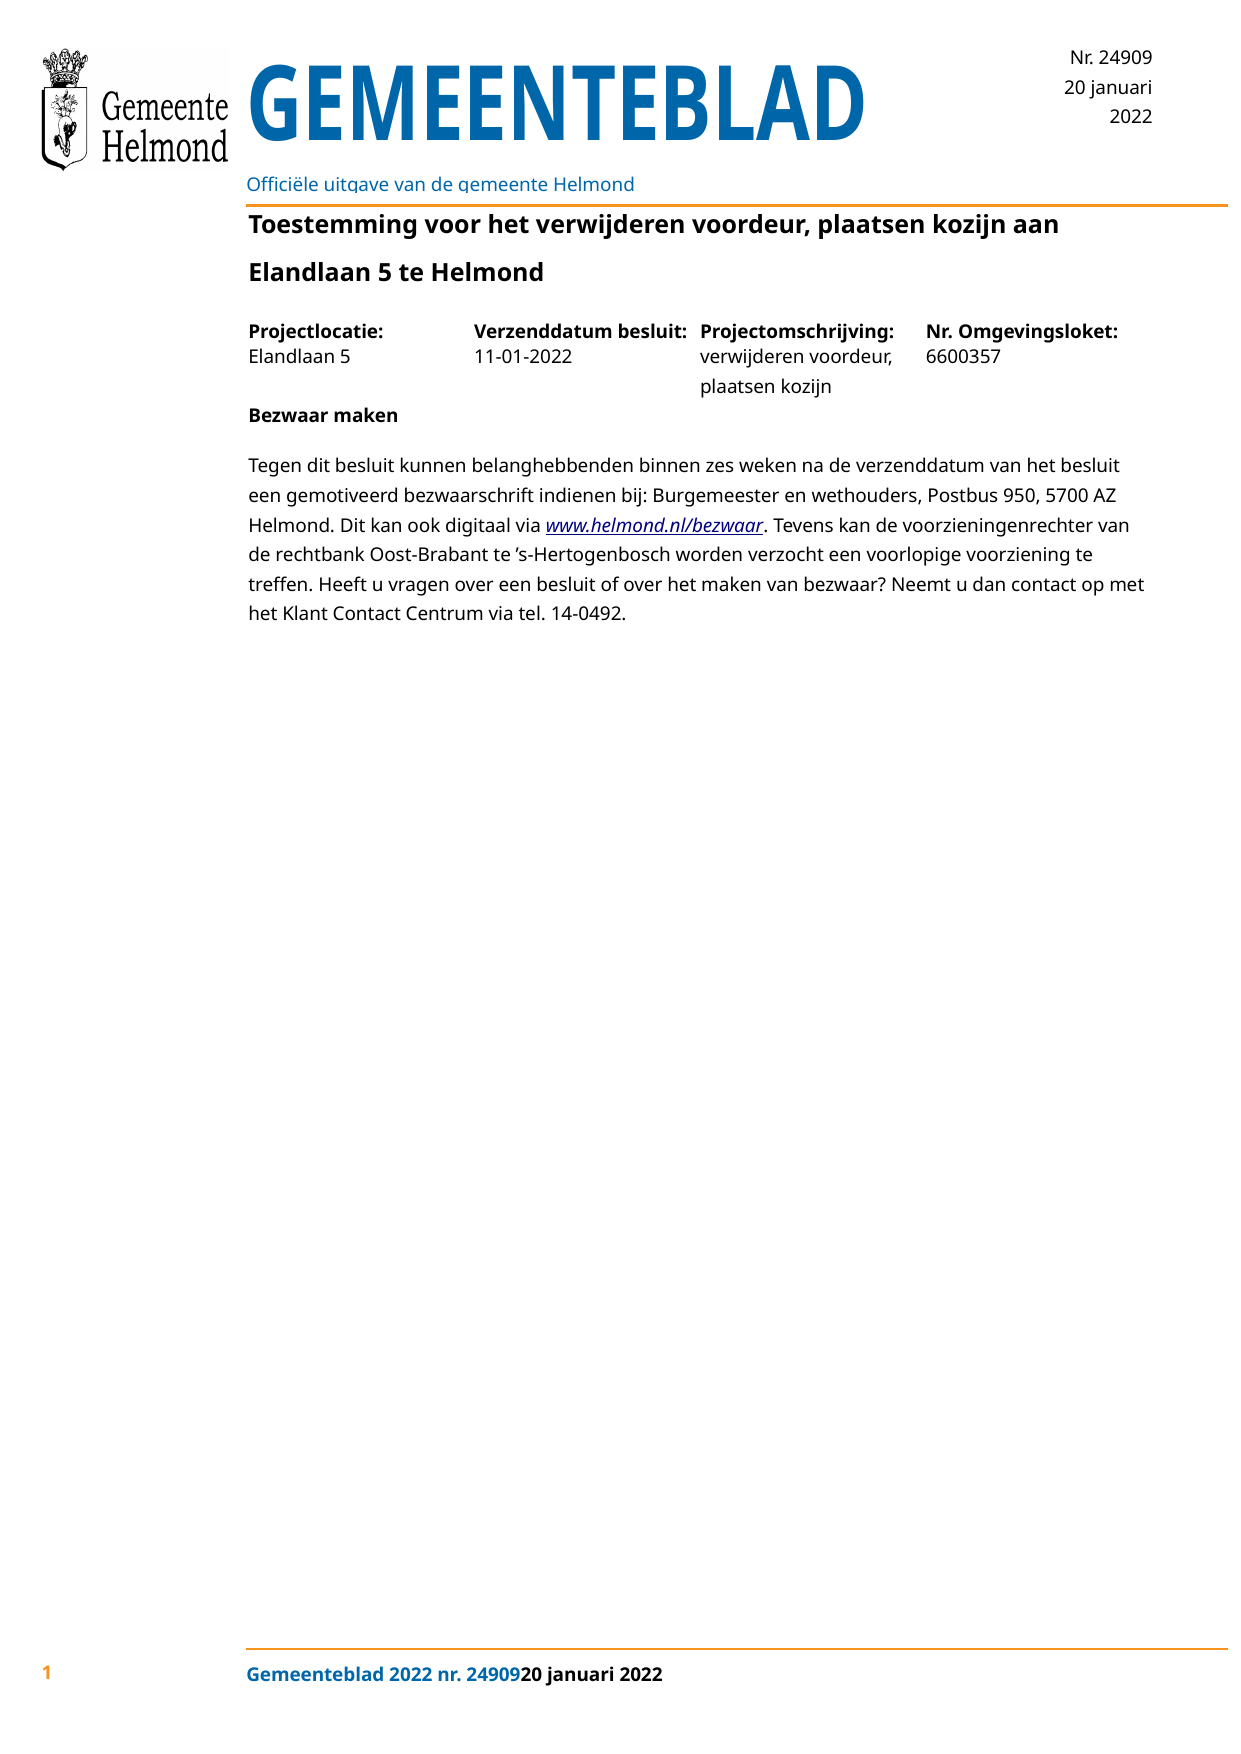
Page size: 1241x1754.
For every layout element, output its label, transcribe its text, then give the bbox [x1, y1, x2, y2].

table_cell Elandlaan 5 [248, 344, 474, 399]
table_header Projectomschrijving: [700, 318, 926, 344]
table_cell verwijderen voordeur, plaatsen kozijn [700, 344, 926, 399]
text Toestemming voor het verwijderen voordeur, plaatsen kozijn aan Elandlaan 5 te Helmond [248, 207, 1152, 288]
table_header Verzenddatum besluit: [474, 318, 700, 344]
text Tegen dit besluit kunnen belanghebbenden binnen zes weken na de verzenddatum van het besluit een gemotiveerd bezwaarschrift indienen bij: Burgemeester en wethouders, Postbus 950, 5700 AZ Helmond. Dit kan ook digitaal via www.helmond.nl/bezwaar. Tevens kan de voorzieningenrechter van de rechtbank Oost-Brabant te ’s-Hertogenbosch worden verzocht een voorlopige voorziening te treffen. Heeft u vragen over een besluit of over het maken van bezwaar? Neemt u dan contact op met het Klant Contact Centrum via tel. 14-0492. [248, 453, 1152, 626]
table_cell 6600357 [926, 344, 1152, 399]
text Bezwaar maken [248, 402, 1152, 428]
picture [41, 47, 231, 172]
table_header Nr. Omgevingsloket: [926, 318, 1152, 344]
table_header Projectlocatie: [248, 318, 474, 344]
table_cell 11-01-2022 [474, 344, 700, 399]
